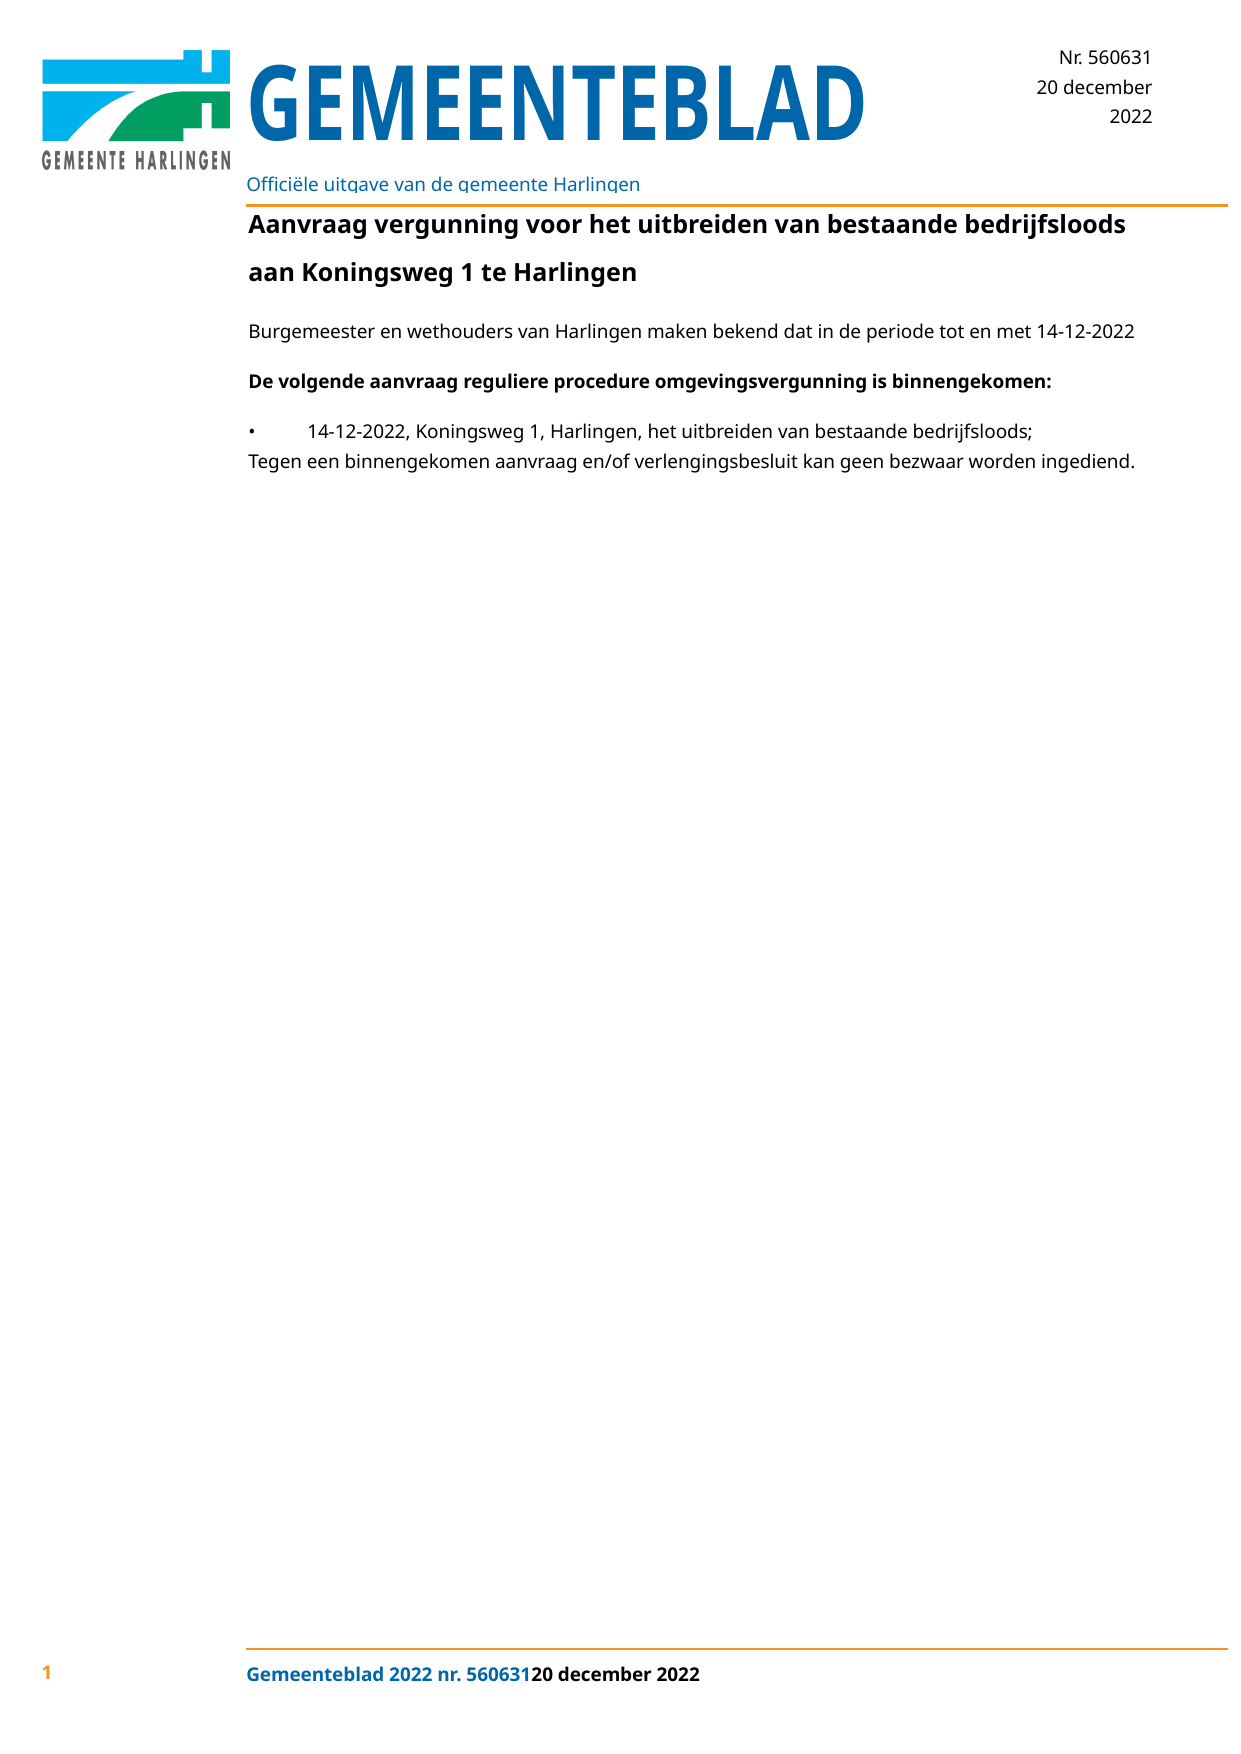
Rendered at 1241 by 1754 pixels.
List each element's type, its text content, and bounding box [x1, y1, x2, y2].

text Tegen een binnengekomen aanvraag en/of verlengingsbesluit kan geen bezwaar worden ingediend. [248, 448, 1152, 474]
text De volgende aanvraag reguliere procedure omgevingsvergunning is binnengekomen: [248, 368, 1152, 394]
picture [41, 47, 231, 172]
list 14-12-2022, Koningsweg 1, Harlingen, het uitbreiden van bestaande bedrijfsloods; [248, 419, 1152, 444]
text Burgemeester en wethouders van Harlingen maken bekend dat in de periode tot en met 14-12-2022 [248, 318, 1152, 344]
text Aanvraag vergunning voor het uitbreiden van bestaande bedrijfsloods aan Koningsweg 1 te Harlingen [248, 207, 1152, 288]
